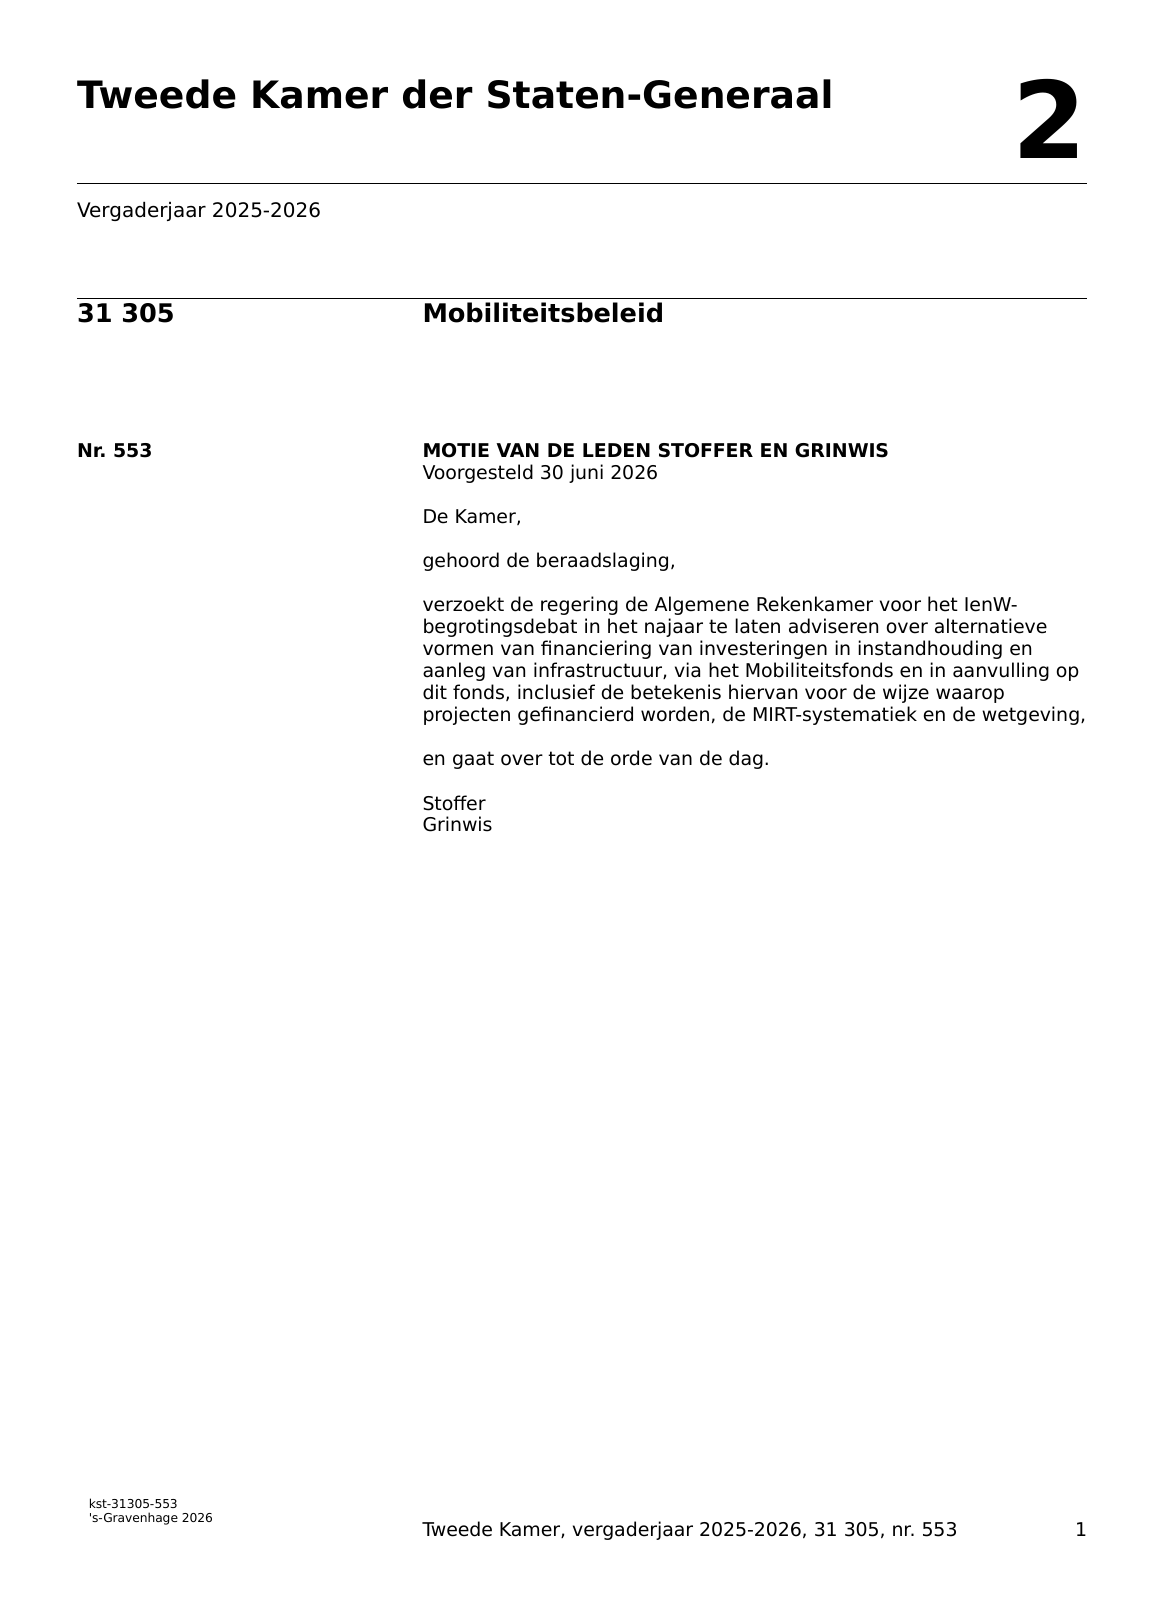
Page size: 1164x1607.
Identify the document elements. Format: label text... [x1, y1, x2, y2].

table_cell Vergaderjaar 2025-2026 [77, 184, 1087, 298]
text gehoord de beraadslaging, [422, 550, 1087, 572]
text verzoekt de regering de Algemene Rekenkamer voor het IenW-begrotingsdebat in het najaar te laten adviseren over alternatieve vormen van financiering van investeringen in instandhouding en aanleg van infrastructuur, via het Mobiliteitsfonds en in aanvulling op dit fonds, inclusief de betekenis hiervan voor de wijze waarop projecten gefinancierd worden, de MIRT-systematiek en de wetgeving, [422, 594, 1087, 726]
text Grinwis [422, 814, 1087, 836]
subtitle Nr. 553 MOTIE VAN DE LEDEN STOFFER EN GRINWIS [77, 440, 1087, 462]
table_header 2 [886, 59, 1087, 183]
subtitle 31 305 Mobiliteitsbeleid [77, 299, 1087, 329]
text en gaat over tot de orde van de dag. [422, 748, 1087, 770]
text kst-31305-553 [88, 1497, 323, 1511]
text De Kamer, [422, 506, 1087, 528]
table_header Tweede Kamer der Staten-Generaal [77, 59, 886, 183]
text 's-Gravenhage 2026 [88, 1511, 323, 1525]
text Voorgesteld 30 juni 2026 [422, 462, 1087, 484]
text Stoffer [422, 792, 1087, 814]
